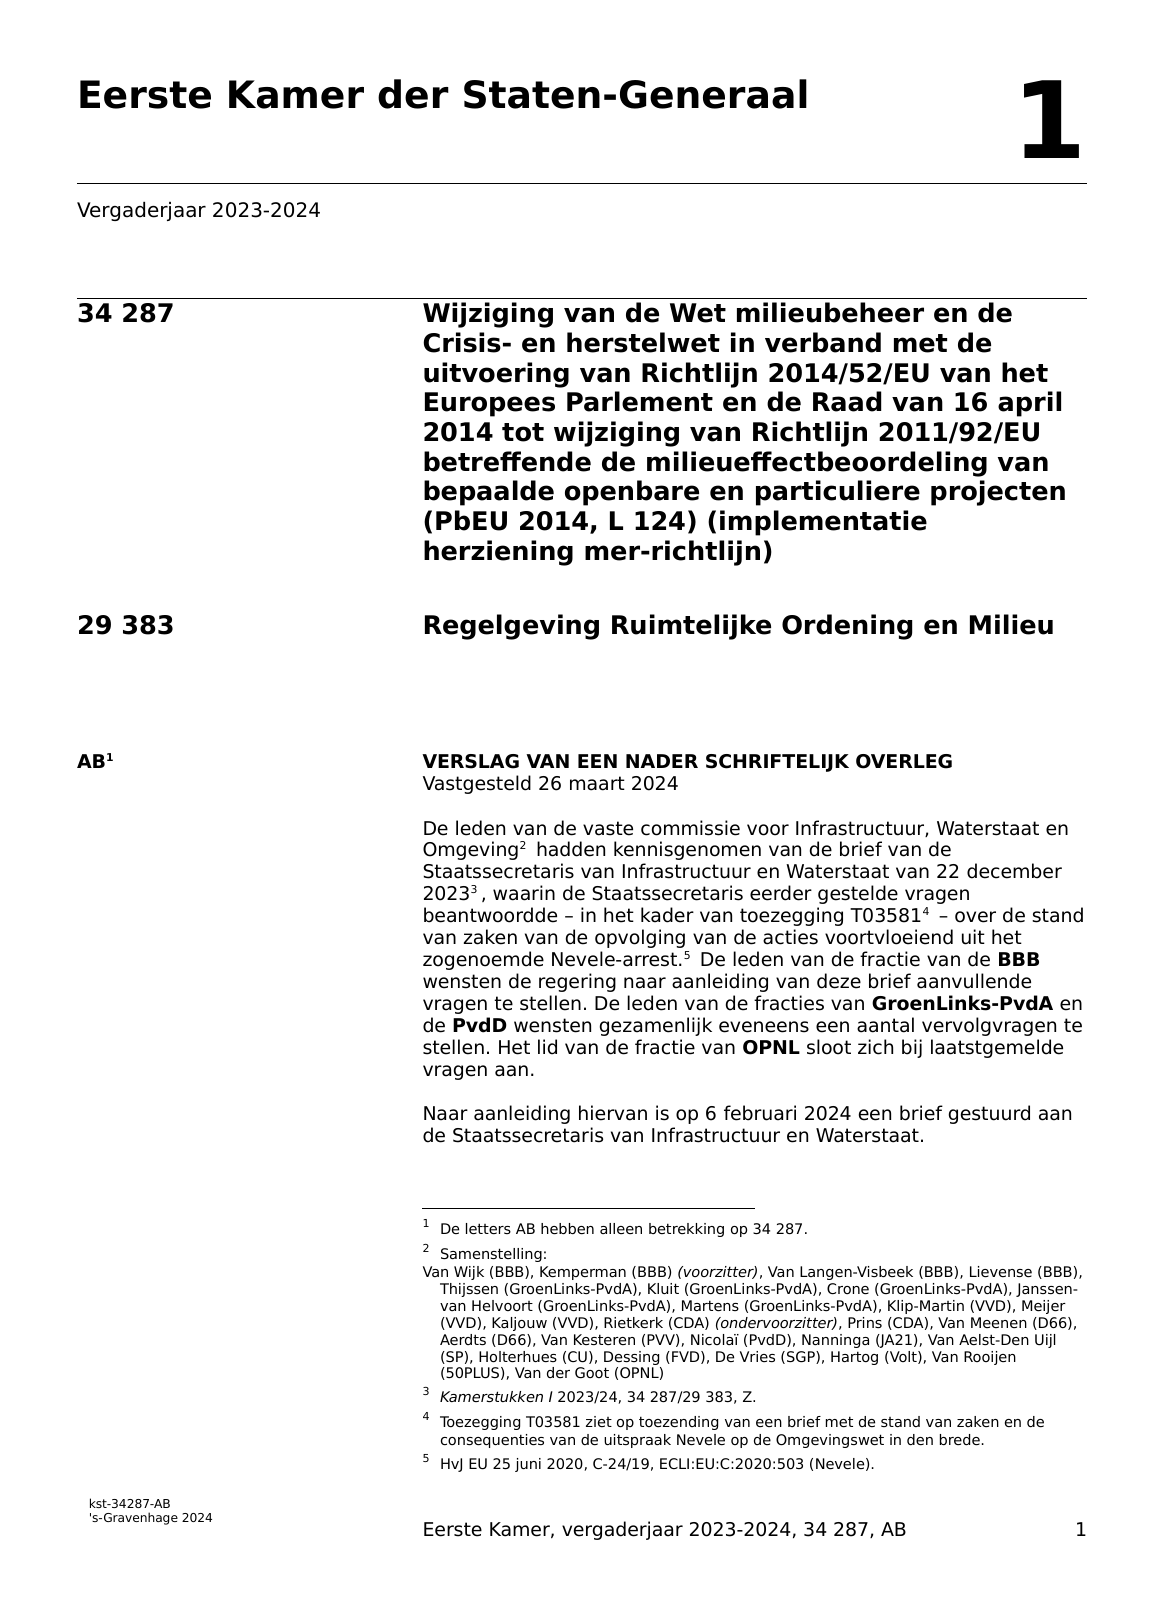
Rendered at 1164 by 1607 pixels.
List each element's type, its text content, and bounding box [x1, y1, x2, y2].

table_header 1 [886, 59, 1087, 183]
table_header Eerste Kamer der Staten-Generaal [77, 59, 886, 183]
table_cell Vergaderjaar 2023-2024 [77, 184, 1087, 298]
text 's-Gravenhage 2024 [88, 1511, 323, 1525]
text HvJ EU 25 juni 2020, C-24/19, ECLI:EU:C:2020:503 (Nevele). [422, 1452, 1087, 1474]
text Samenstelling: [422, 1242, 1087, 1264]
text Kamerstukken I 2023/24, 34 287/29 383, Z. [422, 1385, 1087, 1407]
subtitle AB VERSLAG VAN EEN NADER SCHRIFTELIJK OVERLEG [77, 751, 1087, 773]
text Toezegging T03581 ziet op toezending van een brief met de stand van zaken en de consequenties van de uitspraak Nevele op de Omgevingswet in den brede. [422, 1410, 1087, 1449]
subtitle 29 383 Regelgeving Ruimtelijke Ordening en Milieu [77, 611, 1087, 640]
text kst-34287-AB [88, 1497, 323, 1511]
text Naar aanleiding hiervan is op 6 februari 2024 een brief gestuurd aan de Staatssecretaris van Infrastructuur en Waterstaat. [422, 1103, 1087, 1147]
text Vastgesteld 26 maart 2024 [422, 773, 1087, 795]
text De letters AB hebben alleen betrekking op 34 287. [422, 1217, 1087, 1239]
text Van Wijk (BBB), Kemperman (BBB) (voorzitter), Van Langen-Visbeek (BBB), Lievense (BBB), Thijssen (GroenLinks-PvdA), Kluit (GroenLinks-PvdA), Crone (GroenLinks-PvdA), Janssen-van Helvoort (GroenLinks-PvdA), Martens (GroenLinks-PvdA), Klip-Martin (VVD), Meijer (VVD), Kaljouw (VVD), Rietkerk (CDA) (ondervoorzitter), Prins (CDA), Van Meenen (D66), Aerdts (D66), Van Kesteren (PVV), Nicolaï (PvdD), Nanninga (JA21), Van Aelst-Den Uijl (SP), Holterhues (CU), Dessing (FVD), De Vries (SGP), Hartog (Volt), Van Rooijen (50PLUS), Van der Goot (OPNL) [422, 1264, 1087, 1382]
subtitle 34 287 Wijziging van de Wet milieubeheer en de Crisis- en herstelwet in verband met de uitvoering van Richtlijn 2014/52/EU van het Europees Parlement en de Raad van 16 april 2014 tot wijziging van Richtlijn 2011/92/EU betreffende de milieueffectbeoordeling van bepaalde openbare en particuliere projecten (PbEU 2014, L 124) (implementatie herziening mer-richtlijn) [77, 299, 1087, 566]
text De leden van de vaste commissie voor Infrastructuur, Waterstaat en Omgeving hadden kennisgenomen van de brief van de Staatssecretaris van Infrastructuur en Waterstaat van 22 december 2023, waarin de Staatssecretaris eerder gestelde vragen beantwoordde – in het kader van toezegging T03581 – over de stand van zaken van de opvolging van de acties voortvloeiend uit het zogenoemde Nevele-arrest. De leden van de fractie van de BBB wensten de regering naar aanleiding van deze brief aanvullende vragen te stellen. De leden van de fracties van GroenLinks-PvdA en de PvdD wensten gezamenlijk eveneens een aantal vervolgvragen te stellen. Het lid van de fractie van OPNL sloot zich bij laatstgemelde vragen aan. [422, 817, 1087, 1081]
